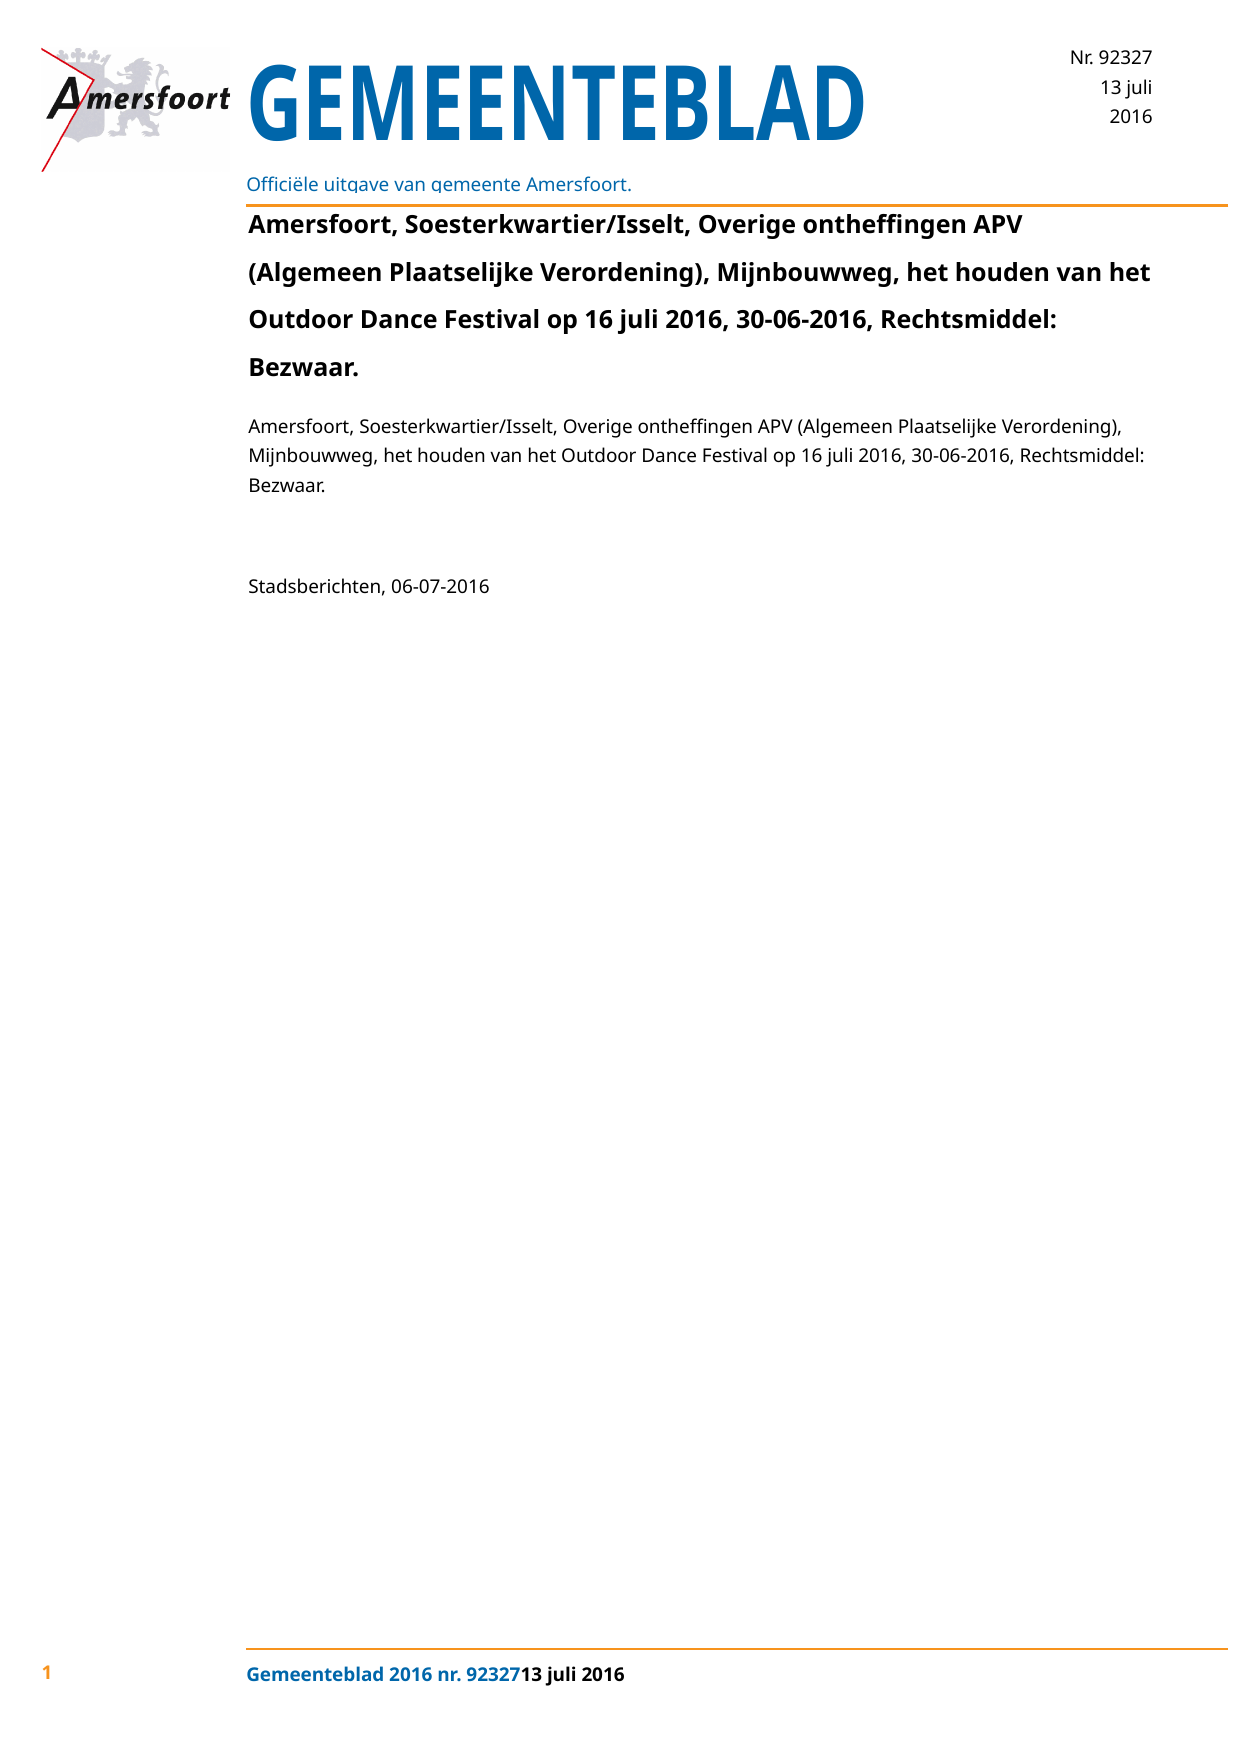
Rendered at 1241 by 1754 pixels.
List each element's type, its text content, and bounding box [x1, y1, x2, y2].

text Amersfoort, Soesterkwartier/Isselt, Overige ontheffingen APV (Algemeen Plaatselijke Verordening), Mijnbouwweg, het houden van het Outdoor Dance Festival op 16 juli 2016, 30-06-2016, Rechtsmiddel: Bezwaar. [248, 207, 1152, 384]
text Stadsberichten, 06-07-2016 [248, 573, 1152, 599]
picture [41, 47, 231, 172]
text Amersfoort, Soesterkwartier/Isselt, Overige ontheffingen APV (Algemeen Plaatselijke Verordening), Mijnbouwweg, het houden van het Outdoor Dance Festival op 16 juli 2016, 30-06-2016, Rechtsmiddel: Bezwaar. [248, 413, 1152, 498]
